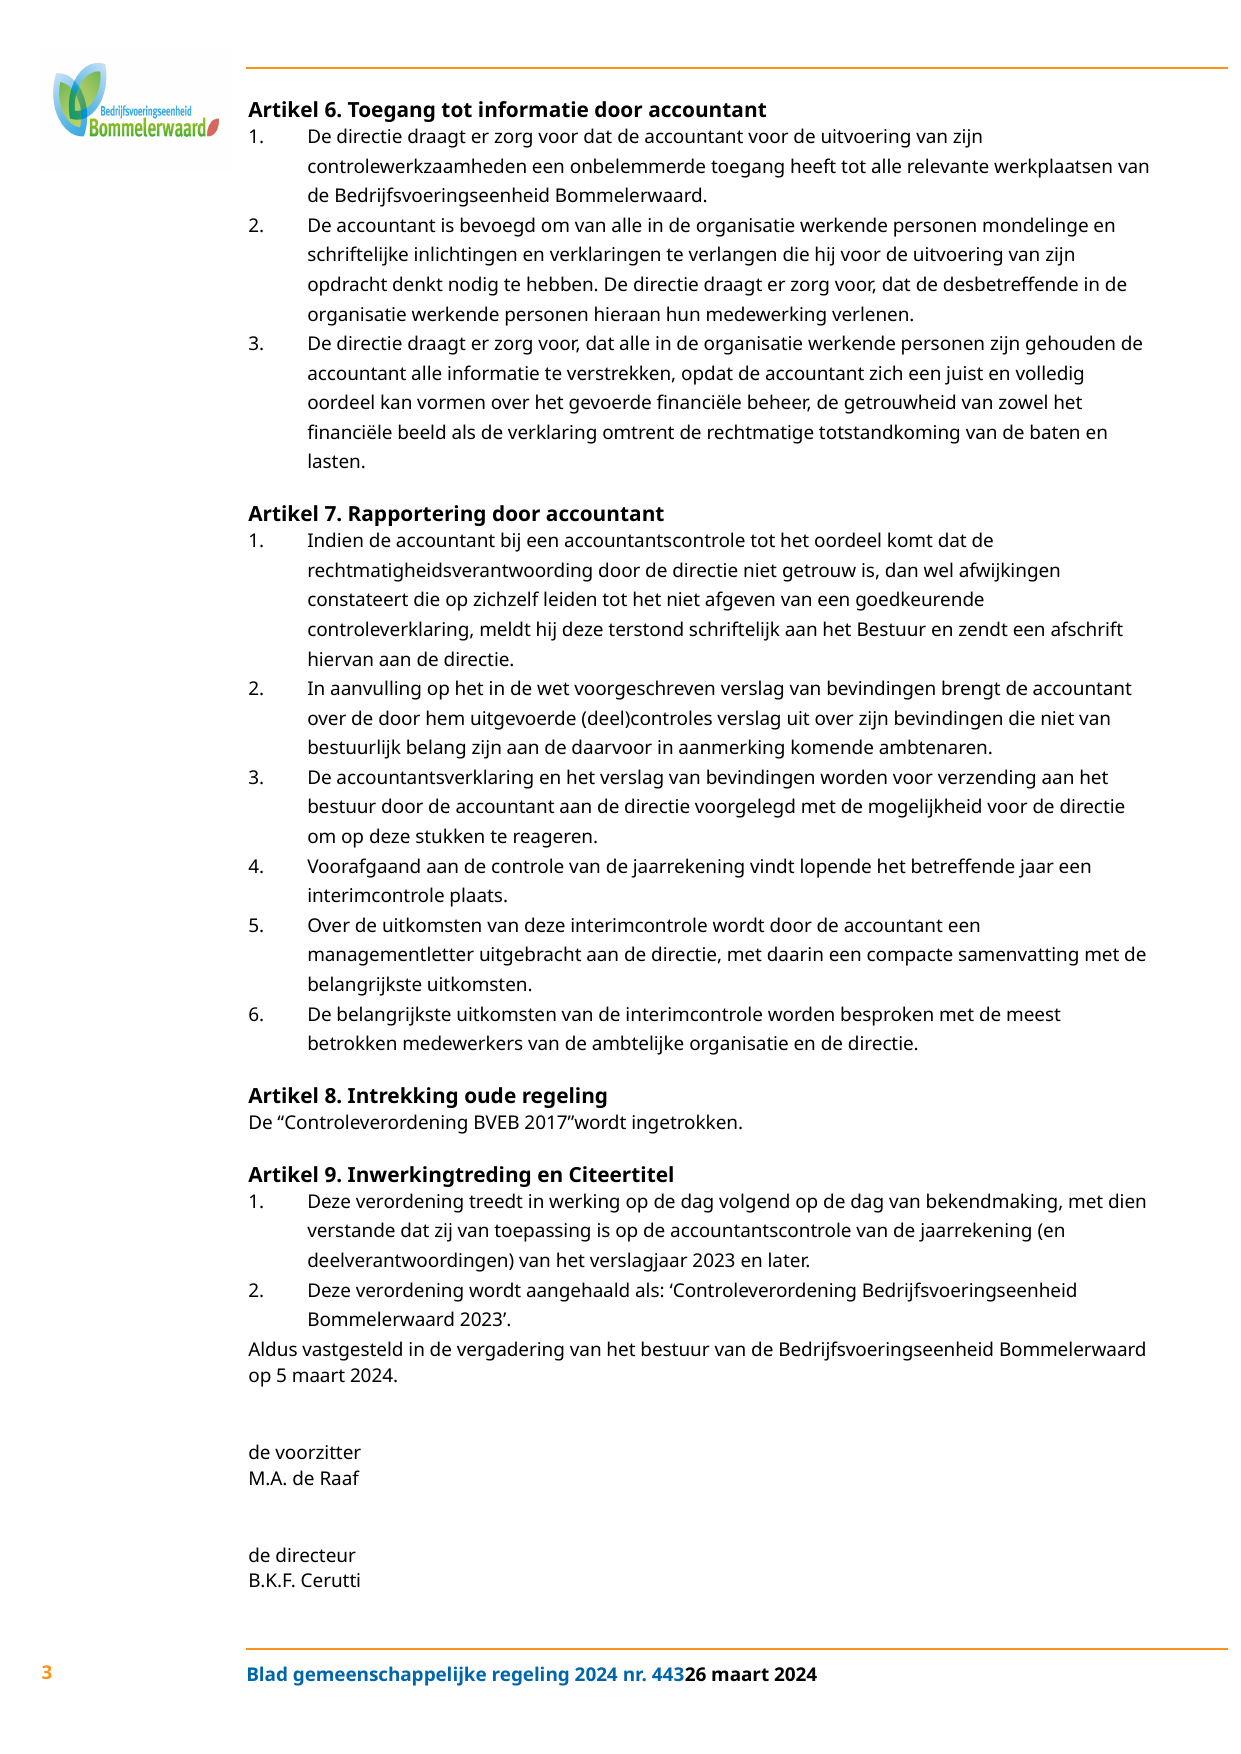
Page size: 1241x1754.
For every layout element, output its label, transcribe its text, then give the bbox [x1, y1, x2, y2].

text M.A. de Raaf [248, 1465, 1152, 1490]
text De “Controleverordening BVEB 2017”wordt ingetrokken. [248, 1109, 1152, 1135]
text Aldus vastgesteld in de vergadering van het bestuur van de Bedrijfsvoeringseenheid Bommelerwaard op 5 maart 2024. [248, 1336, 1152, 1387]
list Voorafgaand aan de controle van de jaarrekening vindt lopende het betreffende jaar een interimcontrole plaats. [248, 853, 1152, 908]
list De directie draagt er zorg voor dat de accountant voor de uitvoering van zijn controlewerkzaamheden een onbelemmerde toegang heeft tot alle relevante werkplaatsen van de Bedrijfsvoeringseenheid Bommelerwaard. [248, 123, 1152, 208]
text de directeur [248, 1542, 1152, 1568]
text B.K.F. Cerutti [248, 1568, 1152, 1593]
picture [41, 47, 231, 172]
list Indien de accountant bij een accountantscontrole tot het oordeel komt dat de rechtmatigheidsverantwoording door de directie niet getrouw is, dan wel afwijkingen constateert die op zichzelf leiden tot het niet afgeven van een goedkeurende controleverklaring, meldt hij deze terstond schriftelijk aan het Bestuur en zendt een afschrift hiervan aan de directie. [248, 527, 1152, 672]
list De directie draagt er zorg voor, dat alle in de organisatie werkende personen zijn gehouden de accountant alle informatie te verstrekken, opdat de accountant zich een juist en volledig oordeel kan vormen over het gevoerde financiële beheer, de getrouwheid van zowel het financiële beeld als de verklaring omtrent de rechtmatige totstandkoming van de baten en lasten. [248, 330, 1152, 474]
text Artikel 7. Rapportering door accountant [248, 499, 1152, 527]
list De accountantsverklaring en het verslag van bevindingen worden voor verzending aan het bestuur door de accountant aan de directie voorgelegd met de mogelijkheid voor de directie om op deze stukken te reageren. [248, 764, 1152, 849]
text Artikel 9. Inwerkingtreding en Citeertitel [248, 1160, 1152, 1188]
text Artikel 6. Toegang tot informatie door accountant [248, 95, 1152, 123]
list In aanvulling op het in de wet voorgeschreven verslag van bevindingen brengt de accountant over de door hem uitgevoerde (deel)controles verslag uit over zijn bevindingen die niet van bestuurlijk belang zijn aan de daarvoor in aanmerking komende ambtenaren. [248, 675, 1152, 760]
text de voorzitter [248, 1439, 1152, 1465]
list Deze verordening wordt aangehaald als: ‘Controleverordening Bedrijfsvoeringseenheid Bommelerwaard 2023’. [248, 1277, 1152, 1332]
list De belangrijkste uitkomsten van de interimcontrole worden besproken met de meest betrokken medewerkers van de ambtelijke organisatie en de directie. [248, 1001, 1152, 1056]
list Over de uitkomsten van deze interimcontrole wordt door de accountant een managementletter uitgebracht aan de directie, met daarin een compacte samenvatting met de belangrijkste uitkomsten. [248, 912, 1152, 997]
list Deze verordening treedt in werking op de dag volgend op de dag van bekendmaking, met dien verstande dat zij van toepassing is op de accountantscontrole van de jaarrekening (en deelverantwoordingen) van het verslagjaar 2023 en later. [248, 1188, 1152, 1273]
list De accountant is bevoegd om van alle in de organisatie werkende personen mondelinge en schriftelijke inlichtingen en verklaringen te verlangen die hij voor de uitvoering van zijn opdracht denkt nodig te hebben. De directie draagt er zorg voor, dat de desbetreffende in de organisatie werkende personen hieraan hun medewerking verlenen. [248, 212, 1152, 326]
text Artikel 8. Intrekking oude regeling [248, 1081, 1152, 1109]
